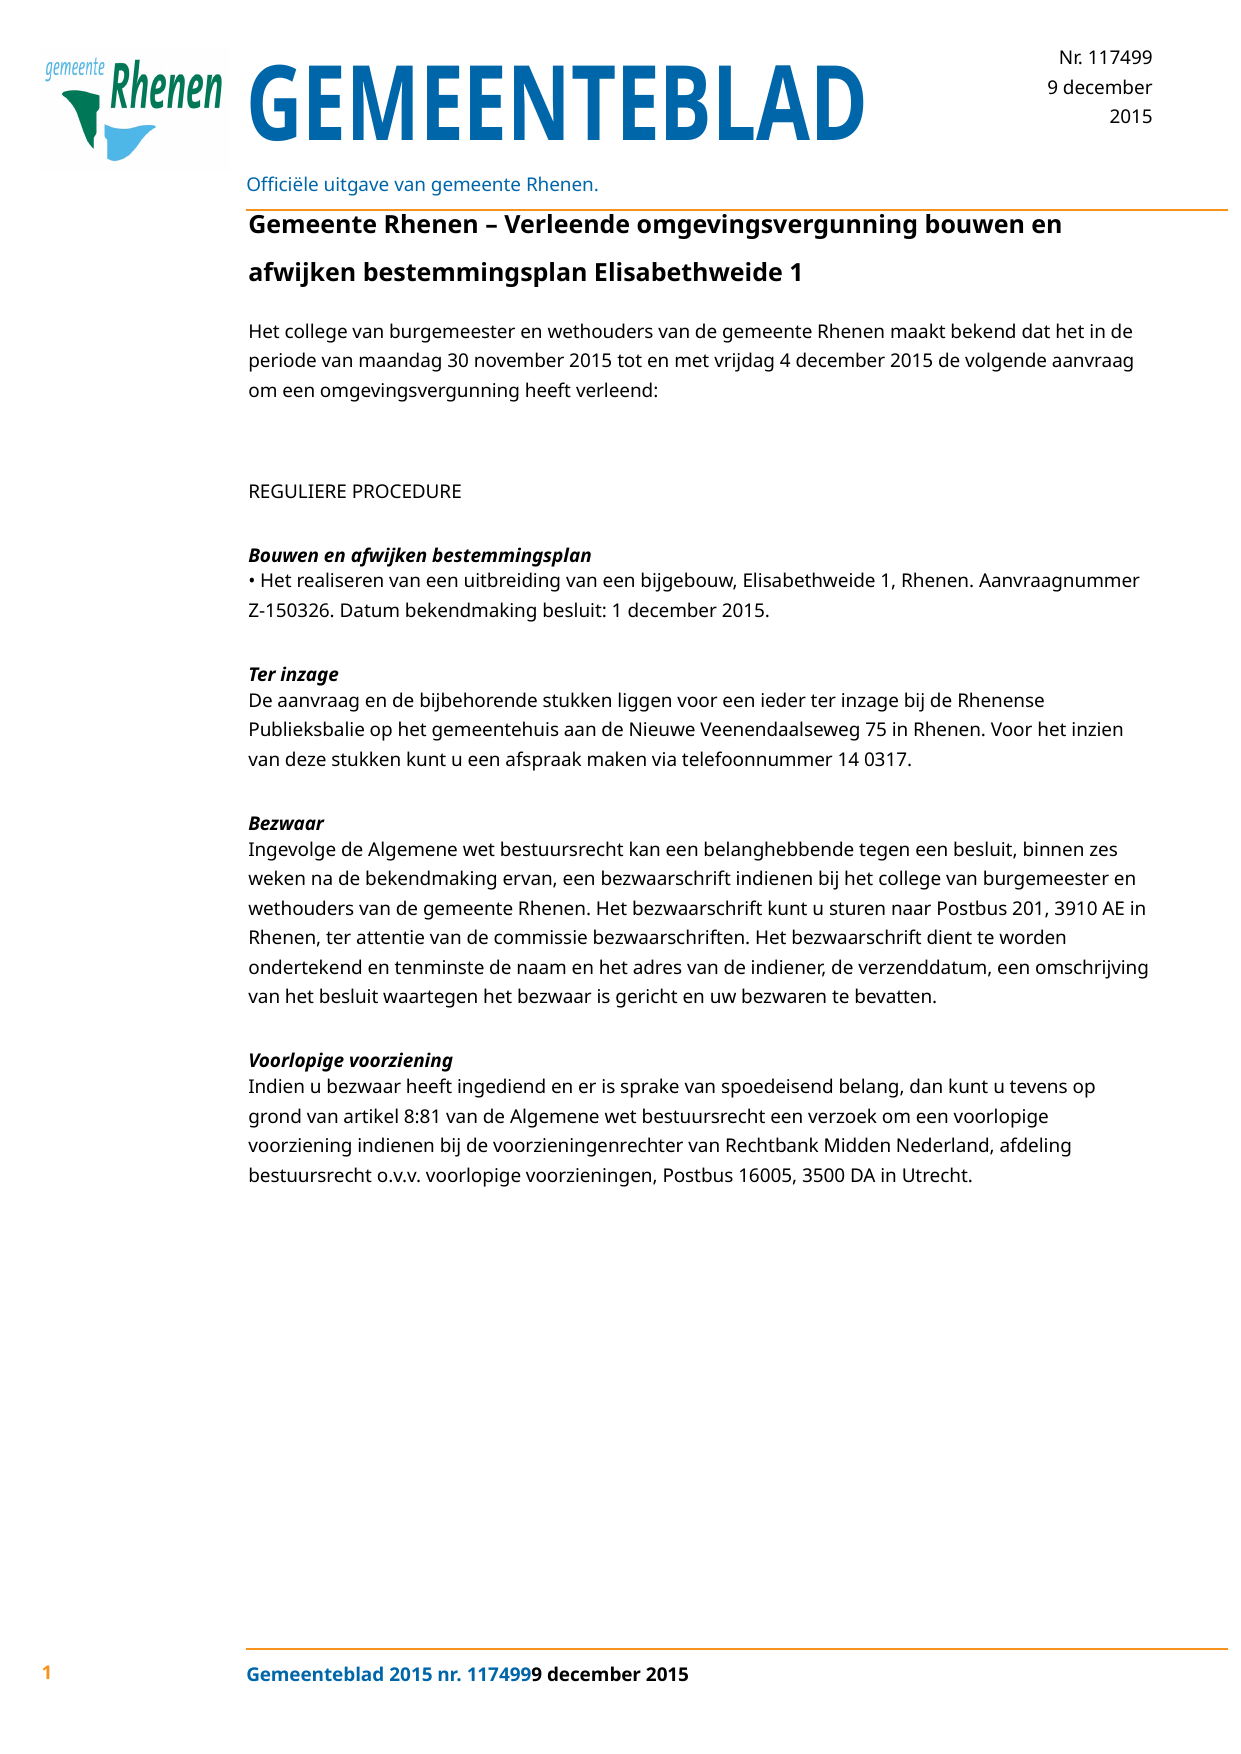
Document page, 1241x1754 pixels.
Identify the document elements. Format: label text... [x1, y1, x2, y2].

text De aanvraag en de bijbehorende stukken liggen voor een ieder ter inzage bij de Rhenense Publieksbalie op het gemeentehuis aan de Nieuwe Veenendaalseweg 75 in Rhenen. Voor het inzien van deze stukken kunt u een afspraak maken via telefoonnummer 14 0317. [248, 687, 1152, 772]
text Bezwaar [248, 810, 1152, 836]
text Gemeente Rhenen – Verleende omgevingsvergunning bouwen en afwijken bestemmingsplan Elisabethweide 1 [248, 211, 1152, 288]
text REGULIERE PROCEDURE [248, 478, 1152, 504]
text • Het realiseren van een uitbreiding van een bijgebouw, Elisabethweide 1, Rhenen. Aanvraagnummer Z-150326. Datum bekendmaking besluit: 1 december 2015. [248, 568, 1152, 623]
text Ter inzage [248, 661, 1152, 687]
text Ingevolge de Algemene wet bestuursrecht kan een belanghebbende tegen een besluit, binnen zes weken na de bekendmaking ervan, een bezwaarschrift indienen bij het college van burgemeester en wethouders van de gemeente Rhenen. Het bezwaarschrift kunt u sturen naar Postbus 201, 3910 AE in Rhenen, ter attentie van de commissie bezwaarschriften. Het bezwaarschrift dient te worden ondertekend en tenminste de naam en het adres van de indiener, de verzenddatum, een omschrijving van het besluit waartegen het bezwaar is gericht en uw bezwaren te bevatten. [248, 836, 1152, 1009]
picture [41, 47, 231, 172]
text Het college van burgemeester en wethouders van de gemeente Rhenen maakt bekend dat het in de periode van maandag 30 november 2015 tot en met vrijdag 4 december 2015 de volgende aanvraag om een omgevingsvergunning heeft verleend: [248, 318, 1152, 403]
text Voorlopige voorziening [248, 1048, 1152, 1073]
text Bouwen en afwijken bestemmingsplan [248, 542, 1152, 568]
text Indien u bezwaar heeft ingediend en er is sprake van spoedeisend belang, dan kunt u tevens op grond van artikel 8:81 van de Algemene wet bestuursrecht een verzoek om een voorlopige voorziening indienen bij de voorzieningenrechter van Rechtbank Midden Nederland, afdeling bestuursrecht o.v.v. voorlopige voorzieningen, Postbus 16005, 3500 DA in Utrecht. [248, 1073, 1152, 1188]
